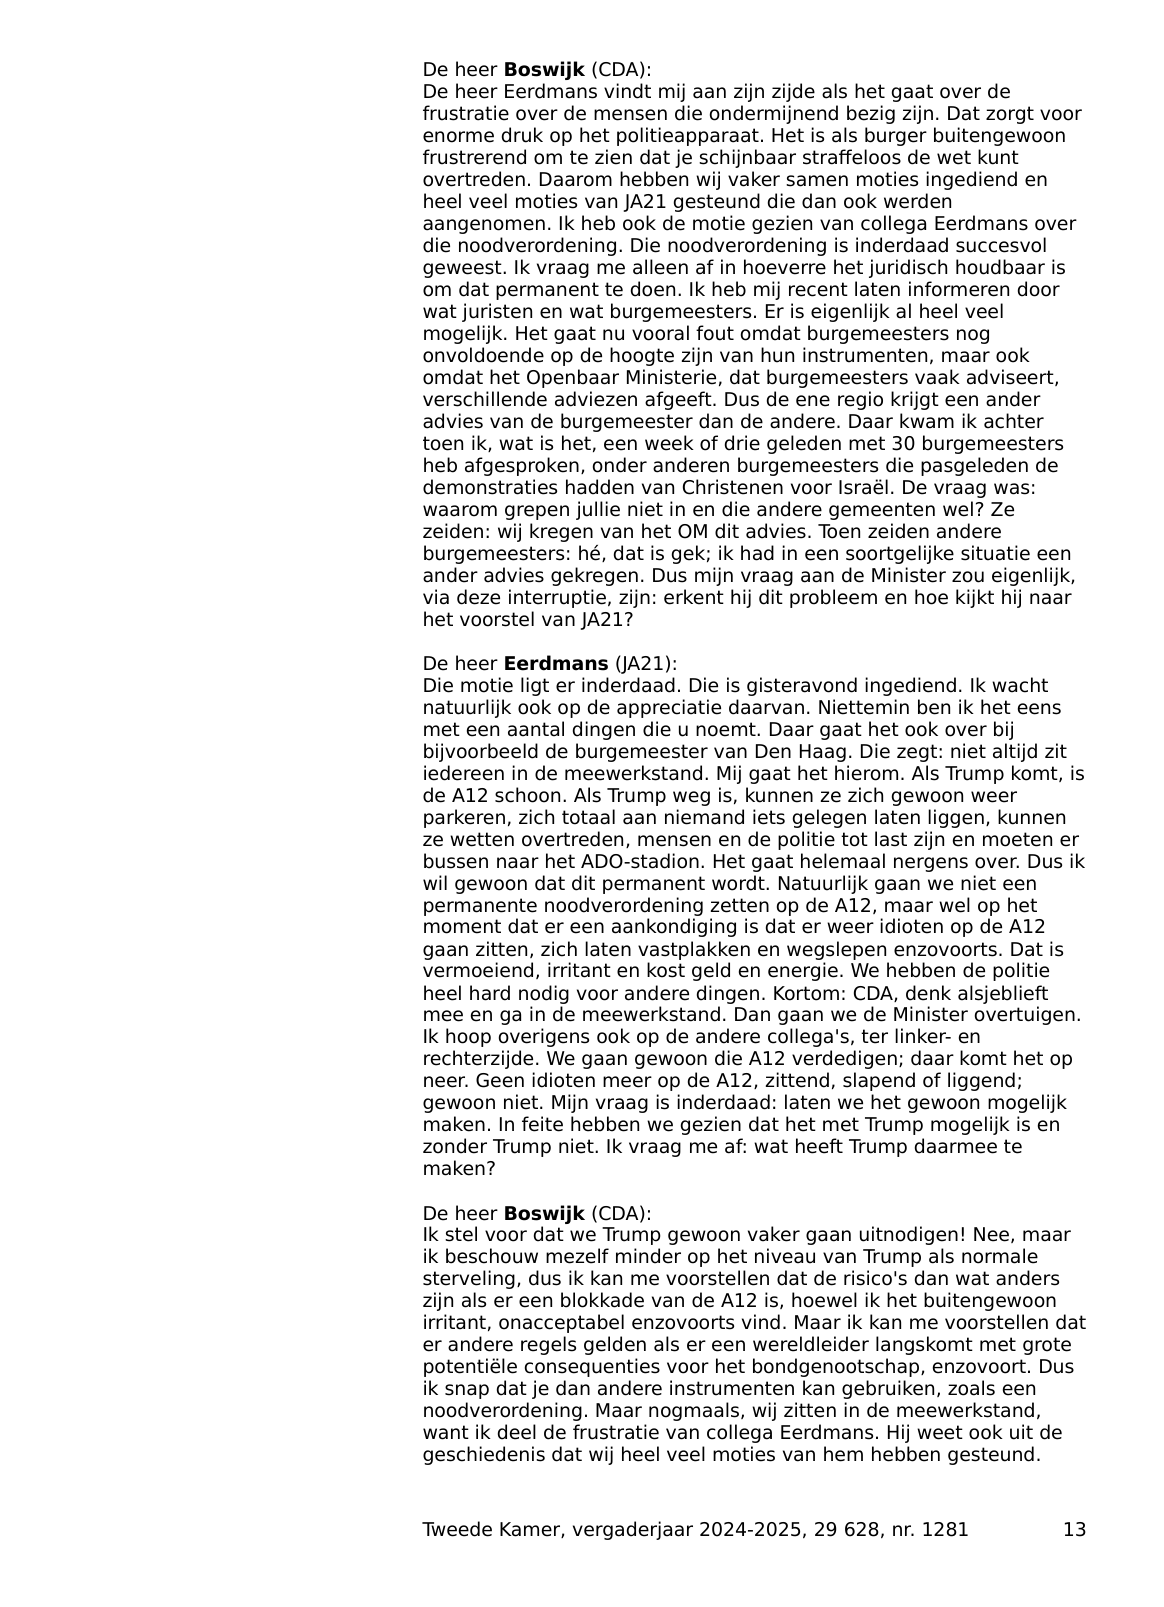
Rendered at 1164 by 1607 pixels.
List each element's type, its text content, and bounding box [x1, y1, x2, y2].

text Ik stel voor dat we Trump gewoon vaker gaan uitnodigen! Nee, maar ik beschouw mezelf minder op het niveau van Trump als normale sterveling, dus ik kan me voorstellen dat de risico's dan wat anders zijn als er een blokkade van de A12 is, hoewel ik het buitengewoon irritant, onacceptabel enzovoorts vind. Maar ik kan me voorstellen dat er andere regels gelden als er een wereldleider langskomt met grote potentiële consequenties voor het bondgenootschap, enzovoort. Dus ik snap dat je dan andere instrumenten kan gebruiken, zoals een noodverordening. Maar nogmaals, wij zitten in de meewerkstand, want ik deel de frustratie van collega Eerdmans. Hij weet ook uit de geschiedenis dat wij heel veel moties van hem hebben gesteund. [422, 1224, 1087, 1466]
text De heer Eerdmans (JA21): [422, 653, 1087, 675]
text Die motie ligt er inderdaad. Die is gisteravond ingediend. Ik wacht natuurlijk ook op de appreciatie daarvan. Niettemin ben ik het eens met een aantal dingen die u noemt. Daar gaat het ook over bij bijvoorbeeld de burgemeester van Den Haag. Die zegt: niet altijd zit iedereen in de meewerkstand. Mij gaat het hierom. Als Trump komt, is de A12 schoon. Als Trump weg is, kunnen ze zich gewoon weer parkeren, zich totaal aan niemand iets gelegen laten liggen, kunnen ze wetten overtreden, mensen en de politie tot last zijn en moeten er bussen naar het ADO-stadion. Het gaat helemaal nergens over. Dus ik wil gewoon dat dit permanent wordt. Natuurlijk gaan we niet een permanente noodverordening zetten op de A12, maar wel op het moment dat er een aankondiging is dat er weer idioten op de A12 gaan zitten, zich laten vastplakken en wegslepen enzovoorts. Dat is vermoeiend, irritant en kost geld en energie. We hebben de politie heel hard nodig voor andere dingen. Kortom: CDA, denk alsjeblieft mee en ga in de meewerkstand. Dan gaan we de Minister overtuigen. Ik hoop overigens ook op de andere collega's, ter linker- en rechterzijde. We gaan gewoon die A12 verdedigen; daar komt het op neer. Geen idioten meer op de A12, zittend, slapend of liggend; gewoon niet. Mijn vraag is inderdaad: laten we het gewoon mogelijk maken. In feite hebben we gezien dat het met Trump mogelijk is en zonder Trump niet. Ik vraag me af: wat heeft Trump daarmee te maken? [422, 675, 1087, 1180]
text De heer Boswijk (CDA): [422, 1202, 1087, 1224]
text De heer Boswijk (CDA): [422, 59, 1087, 81]
text De heer Eerdmans vindt mij aan zijn zijde als het gaat over de frustratie over de mensen die ondermijnend bezig zijn. Dat zorgt voor enorme druk op het politieapparaat. Het is als burger buitengewoon frustrerend om te zien dat je schijnbaar straffeloos de wet kunt overtreden. Daarom hebben wij vaker samen moties ingediend en heel veel moties van JA21 gesteund die dan ook werden aangenomen. Ik heb ook de motie gezien van collega Eerdmans over die noodverordening. Die noodverordening is inderdaad succesvol geweest. Ik vraag me alleen af in hoeverre het juridisch houdbaar is om dat permanent te doen. Ik heb mij recent laten informeren door wat juristen en wat burgemeesters. Er is eigenlijk al heel veel mogelijk. Het gaat nu vooral fout omdat burgemeesters nog onvoldoende op de hoogte zijn van hun instrumenten, maar ook omdat het Openbaar Ministerie, dat burgemeesters vaak adviseert, verschillende adviezen afgeeft. Dus de ene regio krijgt een ander advies van de burgemeester dan de andere. Daar kwam ik achter toen ik, wat is het, een week of drie geleden met 30 burgemeesters heb afgesproken, onder anderen burgemeesters die pasgeleden de demonstraties hadden van Christenen voor Israël. De vraag was: waarom grepen jullie niet in en die andere gemeenten wel? Ze zeiden: wij kregen van het OM dit advies. Toen zeiden andere burgemeesters: hé, dat is gek; ik had in een soortgelijke situatie een ander advies gekregen. Dus mijn vraag aan de Minister zou eigenlijk, via deze interruptie, zijn: erkent hij dit probleem en hoe kijkt hij naar het voorstel van JA21? [422, 81, 1087, 631]
